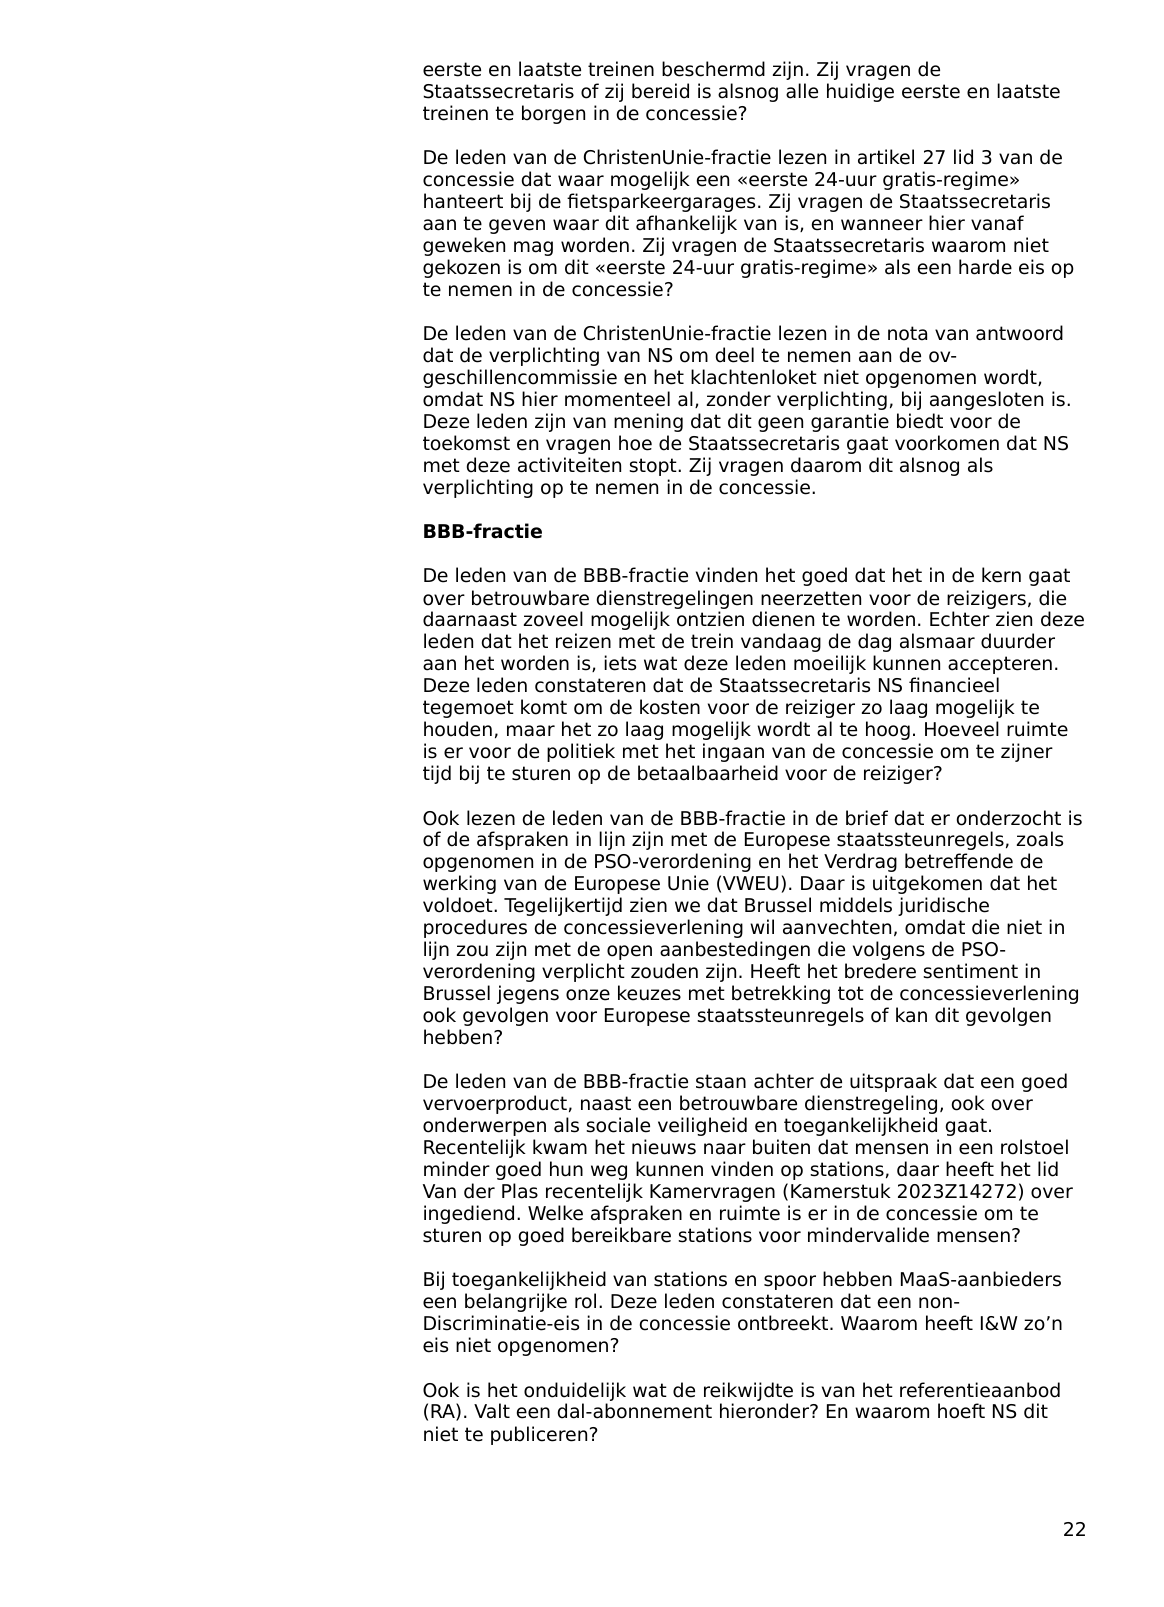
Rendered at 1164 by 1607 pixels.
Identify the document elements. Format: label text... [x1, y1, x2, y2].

text eerste en laatste treinen beschermd zijn. Zij vragen de Staatssecretaris of zij bereid is alsnog alle huidige eerste en laatste treinen te borgen in de concessie? [422, 59, 1087, 125]
text Bij toegankelijkheid van stations en spoor hebben MaaS-aanbieders een belangrijke rol. Deze leden constateren dat een non-Discriminatie-eis in de concessie ontbreekt. Waarom heeft I&W zo’n eis niet opgenomen? [422, 1269, 1087, 1357]
text Ook lezen de leden van de BBB-fractie in de brief dat er onderzocht is of de afspraken in lijn zijn met de Europese staatssteunregels, zoals opgenomen in de PSO-verordening en het Verdrag betreffende de werking van de Europese Unie (VWEU). Daar is uitgekomen dat het voldoet. Tegelijkertijd zien we dat Brussel middels juridische procedures de concessieverlening wil aanvechten, omdat die niet in lijn zou zijn met de open aanbestedingen die volgens de PSO-verordening verplicht zouden zijn. Heeft het bredere sentiment in Brussel jegens onze keuzes met betrekking tot de concessieverlening ook gevolgen voor Europese staatssteunregels of kan dit gevolgen hebben? [422, 807, 1087, 1049]
text De leden van de ChristenUnie-fractie lezen in de nota van antwoord dat de verplichting van NS om deel te nemen aan de ov-geschillencommissie en het klachtenloket niet opgenomen wordt, omdat NS hier momenteel al, zonder verplichting, bij aangesloten is. Deze leden zijn van mening dat dit geen garantie biedt voor de toekomst en vragen hoe de Staatssecretaris gaat voorkomen dat NS met deze activiteiten stopt. Zij vragen daarom dit alsnog als verplichting op te nemen in de concessie. [422, 323, 1087, 499]
text Ook is het onduidelijk wat de reikwijdte is van het referentieaanbod (RA). Valt een dal-abonnement hieronder? En waarom hoeft NS dit niet te publiceren? [422, 1379, 1087, 1445]
text De leden van de BBB-fractie staan achter de uitspraak dat een goed vervoerproduct, naast een betrouwbare dienstregeling, ook over onderwerpen als sociale veiligheid en toegankelijkheid gaat. Recentelijk kwam het nieuws naar buiten dat mensen in een rolstoel minder goed hun weg kunnen vinden op stations, daar heeft het lid Van der Plas recentelijk Kamervragen (Kamerstuk 2023Z14272) over ingediend. Welke afspraken en ruimte is er in de concessie om te sturen op goed bereikbare stations voor mindervalide mensen? [422, 1071, 1087, 1247]
text De leden van de ChristenUnie-fractie lezen in artikel 27 lid 3 van de concessie dat waar mogelijk een «eerste 24-uur gratis-regime» hanteert bij de fietsparkeergarages. Zij vragen de Staatssecretaris aan te geven waar dit afhankelijk van is, en wanneer hier vanaf geweken mag worden. Zij vragen de Staatssecretaris waarom niet gekozen is om dit «eerste 24-uur gratis-regime» als een harde eis op te nemen in de concessie? [422, 147, 1087, 301]
text De leden van de BBB-fractie vinden het goed dat het in de kern gaat over betrouwbare dienstregelingen neerzetten voor de reizigers, die daarnaast zoveel mogelijk ontzien dienen te worden. Echter zien deze leden dat het reizen met de trein vandaag de dag alsmaar duurder aan het worden is, iets wat deze leden moeilijk kunnen accepteren. Deze leden constateren dat de Staatssecretaris NS financieel tegemoet komt om de kosten voor de reiziger zo laag mogelijk te houden, maar het zo laag mogelijk wordt al te hoog. Hoeveel ruimte is er voor de politiek met het ingaan van de concessie om te zijner tijd bij te sturen op de betaalbaarheid voor de reiziger? [422, 565, 1087, 785]
subtitle BBB-fractie [422, 521, 1087, 543]
